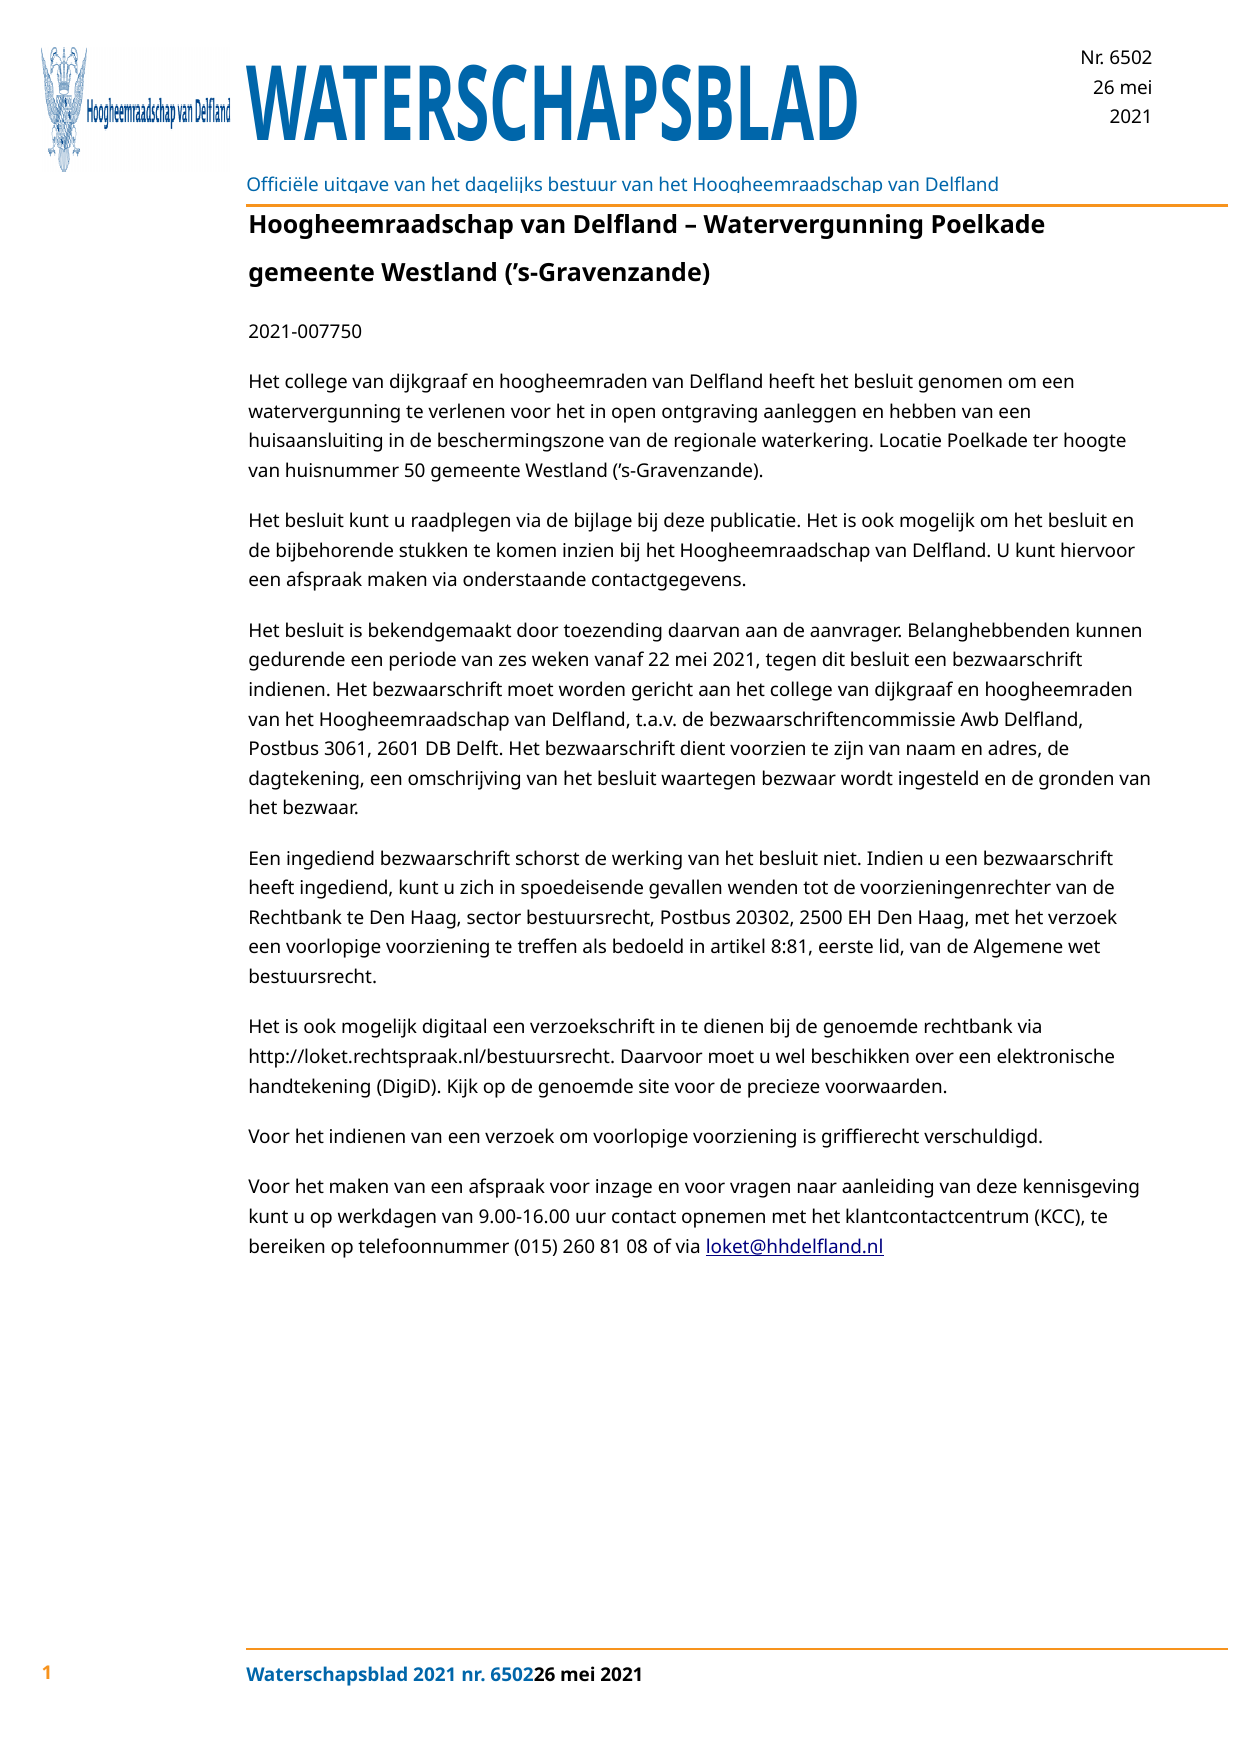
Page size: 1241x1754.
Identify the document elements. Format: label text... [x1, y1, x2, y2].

text Voor het indienen van een verzoek om voorlopige voorziening is griffierecht verschuldigd. [248, 1123, 1152, 1149]
text Het college van dijkgraaf en hoogheemraden van Delfland heeft het besluit genomen om een watervergunning te verlenen voor het in open ontgraving aanleggen en hebben van een huisaansluiting in de beschermingszone van de regionale waterkering. Locatie Poelkade ter hoogte van huisnummer 50 gemeente Westland (’s-Gravenzande). [248, 368, 1152, 483]
text Het besluit kunt u raadplegen via de bijlage bij deze publicatie. Het is ook mogelijk om het besluit en de bijbehorende stukken te komen inzien bij het Hoogheemraadschap van Delfland. U kunt hiervoor een afspraak maken via onderstaande contactgegevens. [248, 507, 1152, 592]
text Een ingediend bezwaarschrift schorst de werking van het besluit niet. Indien u een bezwaarschrift heeft ingediend, kunt u zich in spoedeisende gevallen wenden tot de voorzieningenrechter van de Rechtbank te Den Haag, sector bestuursrecht, Postbus 20302, 2500 EH Den Haag, met het verzoek een voorlopige voorziening te treffen als bedoeld in artikel 8:81, eerste lid, van de Algemene wet bestuursrecht. [248, 845, 1152, 989]
picture [41, 47, 231, 172]
text Hoogheemraadschap van Delfland – Watervergunning Poelkade gemeente Westland (’s-Gravenzande) [248, 207, 1152, 288]
text Het besluit is bekendgemaakt door toezending daarvan aan de aanvrager. Belanghebbenden kunnen gedurende een periode van zes weken vanaf 22 mei 2021, tegen dit besluit een bezwaarschrift indienen. Het bezwaarschrift moet worden gericht aan het college van dijkgraaf en hoogheemraden van het Hoogheemraadschap van Delfland, t.a.v. de bezwaarschriftencommissie Awb Delfland, Postbus 3061, 2601 DB Delft. Het bezwaarschrift dient voorzien te zijn van naam en adres, de dagtekening, een omschrijving van het besluit waartegen bezwaar wordt ingesteld en de gronden van het bezwaar. [248, 617, 1152, 820]
text 2021-007750 [248, 318, 1152, 344]
text Voor het maken van een afspraak voor inzage en voor vragen naar aanleiding van deze kennisgeving kunt u op werkdagen van 9.00-16.00 uur contact opnemen met het klantcontactcentrum (KCC), te bereiken op telefoonnummer (015) 260 81 08 of via loket@hhdelfland.nl [248, 1174, 1152, 1259]
text Het is ook mogelijk digitaal een verzoekschrift in te dienen bij de genoemde rechtbank via http://loket.rechtspraak.nl/bestuursrecht. Daarvoor moet u wel beschikken over een elektronische handtekening (DigiD). Kijk op de genoemde site voor de precieze voorwaarden. [248, 1014, 1152, 1099]
